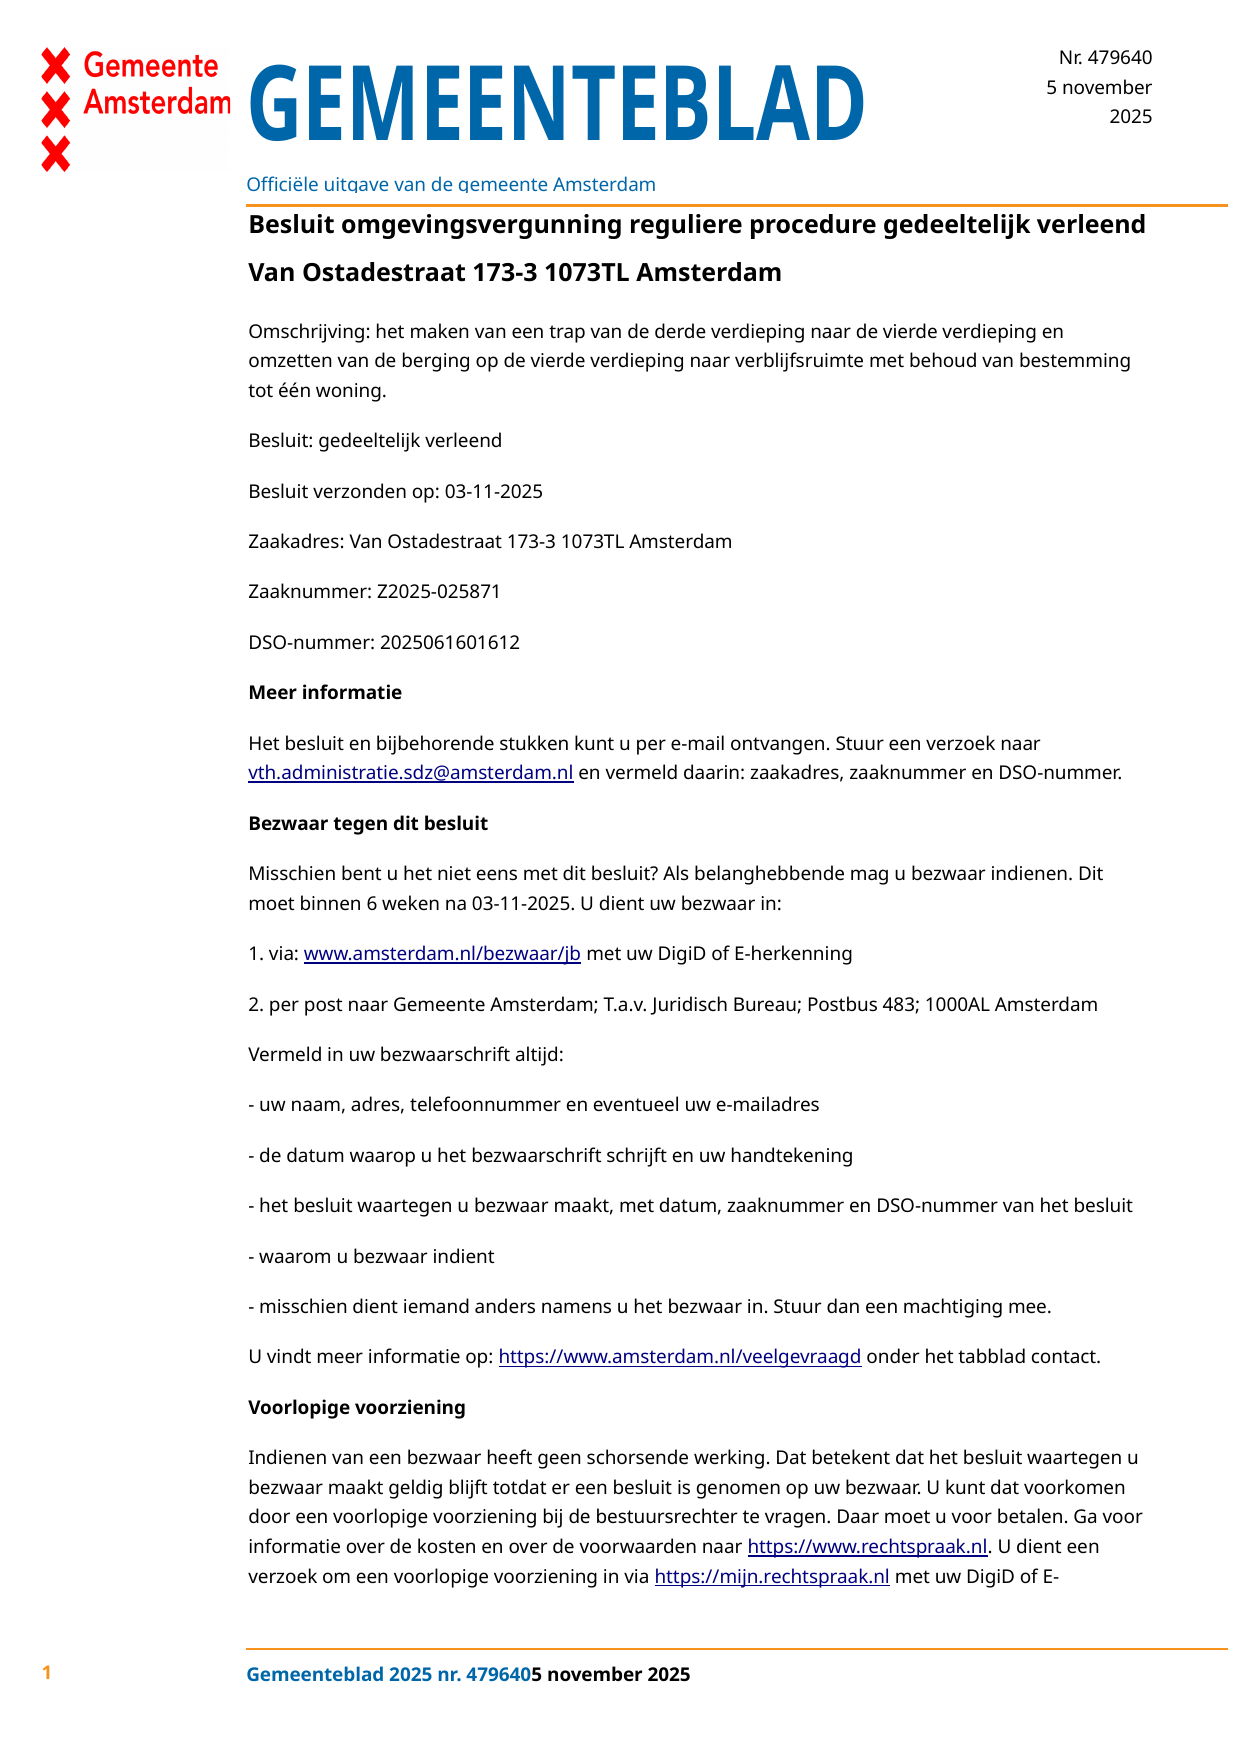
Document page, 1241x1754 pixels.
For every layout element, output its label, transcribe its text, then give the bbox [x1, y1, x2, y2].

text Voorlopige voorziening [248, 1394, 1152, 1420]
text - het besluit waartegen u bezwaar maakt, met datum, zaaknummer en DSO-nummer van het besluit [248, 1192, 1152, 1218]
text DSO-nummer: 2025061601612 [248, 629, 1152, 655]
text Besluit: gedeeltelijk verleend [248, 427, 1152, 453]
text Misschien bent u het niet eens met dit besluit? Als belanghebbende mag u bezwaar indienen. Dit moet binnen 6 weken na 03-11-2025. U dient uw bezwaar in: [248, 860, 1152, 916]
text 1. via: www.amsterdam.nl/bezwaar/jb met uw DigiD of E-herkenning [248, 940, 1152, 966]
text Zaakadres: Van Ostadestraat 173-3 1073TL Amsterdam [248, 528, 1152, 554]
picture [41, 47, 231, 172]
text Zaaknummer: Z2025-025871 [248, 579, 1152, 604]
text Besluit verzonden op: 03-11-2025 [248, 478, 1152, 504]
text U vindt meer informatie op: https://www.amsterdam.nl/veelgevraagd onder het tabblad contact. [248, 1344, 1152, 1369]
text Indienen van een bezwaar heeft geen schorsende werking. Dat betekent dat het besluit waartegen u bezwaar maakt geldig blijft totdat er een besluit is genomen op uw bezwaar. U kunt dat voorkomen door een voorlopige voorziening bij de bestuursrechter te vragen. Daar moet u voor betalen. Ga voor informatie over de kosten en over de voorwaarden naar https://www.rechtspraak.nl. U dient een verzoek om een voorlopige voorziening in via https://mijn.rechtspraak.nl met uw DigiD of E- [248, 1444, 1152, 1589]
text Bezwaar tegen dit besluit [248, 810, 1152, 836]
text Meer informatie [248, 679, 1152, 705]
text - uw naam, adres, telefoonnummer en eventueel uw e-mailadres [248, 1092, 1152, 1117]
text Het besluit en bijbehorende stukken kunt u per e-mail ontvangen. Stuur een verzoek naar vth.administratie.sdz@amsterdam.nl en vermeld daarin: zaakadres, zaaknummer en DSO-nummer. [248, 730, 1152, 785]
text 2. per post naar Gemeente Amsterdam; T.a.v. Juridisch Bureau; Postbus 483; 1000AL Amsterdam [248, 991, 1152, 1017]
text Omschrijving: het maken van een trap van de derde verdieping naar de vierde verdieping en omzetten van de berging op de vierde verdieping naar verblijfsruimte met behoud van bestemming tot één woning. [248, 318, 1152, 403]
text - de datum waarop u het bezwaarschrift schrijft en uw handtekening [248, 1142, 1152, 1168]
text Besluit omgevingsvergunning reguliere procedure gedeeltelijk verleend Van Ostadestraat 173-3 1073TL Amsterdam [248, 207, 1152, 288]
text - waarom u bezwaar indient [248, 1243, 1152, 1269]
text Vermeld in uw bezwaarschrift altijd: [248, 1041, 1152, 1067]
text - misschien dient iemand anders namens u het bezwaar in. Stuur dan een machtiging mee. [248, 1293, 1152, 1319]
